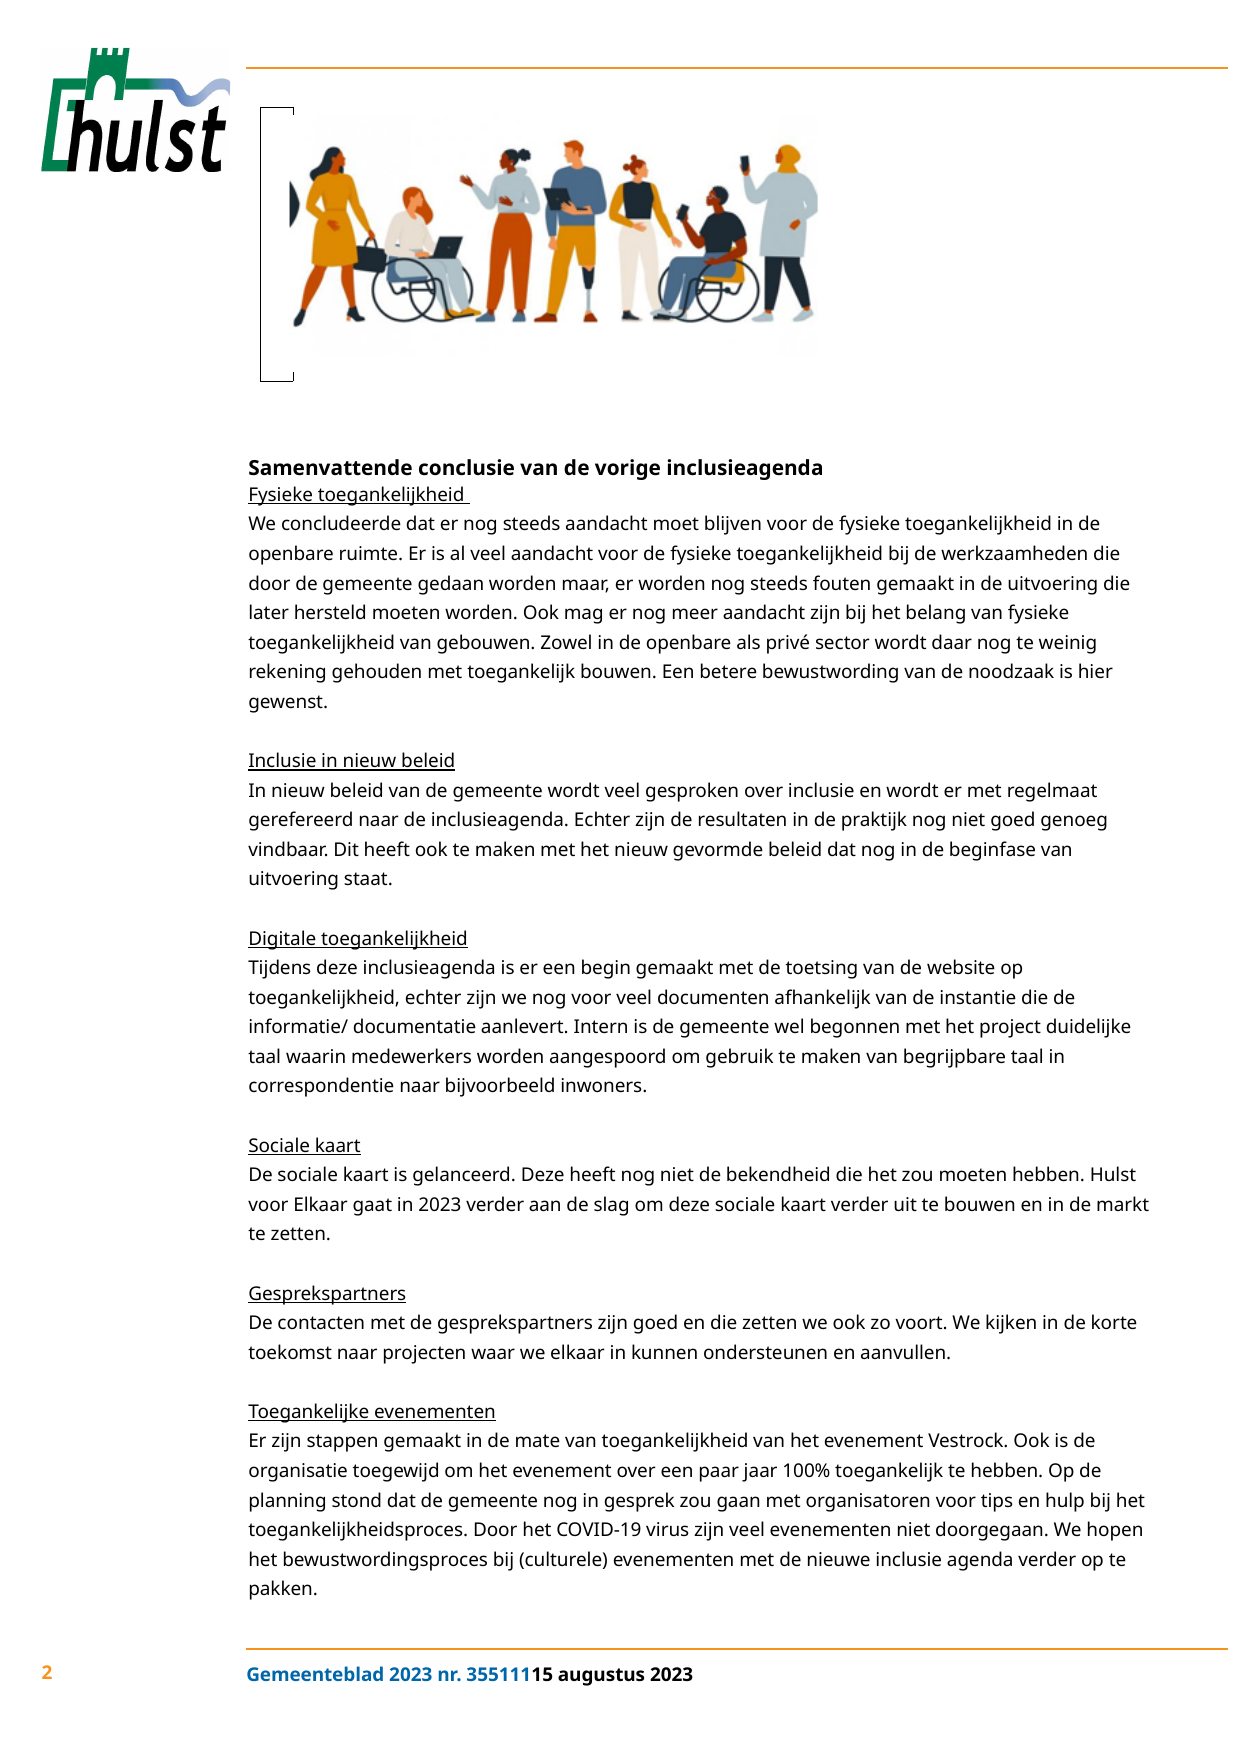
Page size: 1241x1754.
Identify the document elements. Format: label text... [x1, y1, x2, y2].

text Tijdens deze inclusieagenda is er een begin gemaakt met de toetsing van de website op toegankelijkheid, echter zijn we nog voor veel documenten afhankelijk van de instantie die de informatie/ documentatie aanlevert. Intern is de gemeente wel begonnen met het project duidelijke taal waarin medewerkers worden aangespoord om gebruik te maken van begrijpbare taal in correspondentie naar bijvoorbeeld inwoners. [248, 954, 1152, 1098]
text De contacten met de gesprekspartners zijn goed en die zetten we ook zo voort. We kijken in de korte toekomst naar projecten waar we elkaar in kunnen ondersteunen en aanvullen. [248, 1309, 1152, 1365]
text Fysieke toegankelijkheid [248, 481, 1152, 507]
text We concludeerde dat er nog steeds aandacht moet blijven voor de fysieke toegankelijkheid in de openbare ruimte. Er is al veel aandacht voor de fysieke toegankelijkheid bij de werkzaamheden die door de gemeente gedaan worden maar, er worden nog steeds fouten gemaakt in de uitvoering die later hersteld moeten worden. Ook mag er nog meer aandacht zijn bij het belang van fysieke toegankelijkheid van gebouwen. Zowel in de openbare als privé sector wordt daar nog te weinig rekening gehouden met toegankelijk bouwen. Een betere bewustwording van de noodzaak is hier gewenst. [248, 511, 1152, 714]
text De sociale kaart is gelanceerd. Deze heeft nog niet de bekendheid die het zou moeten hebben. Hulst voor Elkaar gaat in 2023 verder aan de slag om deze sociale kaart verder uit te bouwen en in de markt te zetten. [248, 1161, 1152, 1246]
text Digitale toegankelijkheid [248, 925, 1152, 951]
text In nieuw beleid van de gemeente wordt veel gesproken over inclusie en wordt er met regelmaat gerefereerd naar de inclusieagenda. Echter zijn de resultaten in de praktijk nog niet goed genoeg vindbaar. Dit heeft ook te maken met het nieuw gevormde beleid dat nog in de beginfase van uitvoering staat. [248, 777, 1152, 891]
picture [268, 115, 860, 372]
text Toegankelijke evenementen [248, 1398, 1152, 1424]
text Er zijn stappen gemaakt in de mate van toegankelijkheid van het evenement Vestrock. Ook is de organisatie toegewijd om het evenement over een paar jaar 100% toegankelijk te hebben. Op de planning stond dat de gemeente nog in gesprek zou gaan met organisatoren voor tips en hulp bij het toegankelijkheidsproces. Door het COVID-19 virus zijn veel evenementen niet doorgegaan. We hopen het bewustwordingsproces bij (culturele) evenementen met de nieuwe inclusie agenda verder op te pakken. [248, 1428, 1152, 1601]
text Samenvattende conclusie van de vorige inclusieagenda [248, 453, 1152, 481]
text Gesprekspartners [248, 1280, 1152, 1306]
text Inclusie in nieuw beleid [248, 747, 1152, 773]
picture [41, 47, 231, 172]
text Sociale kaart [248, 1132, 1152, 1158]
